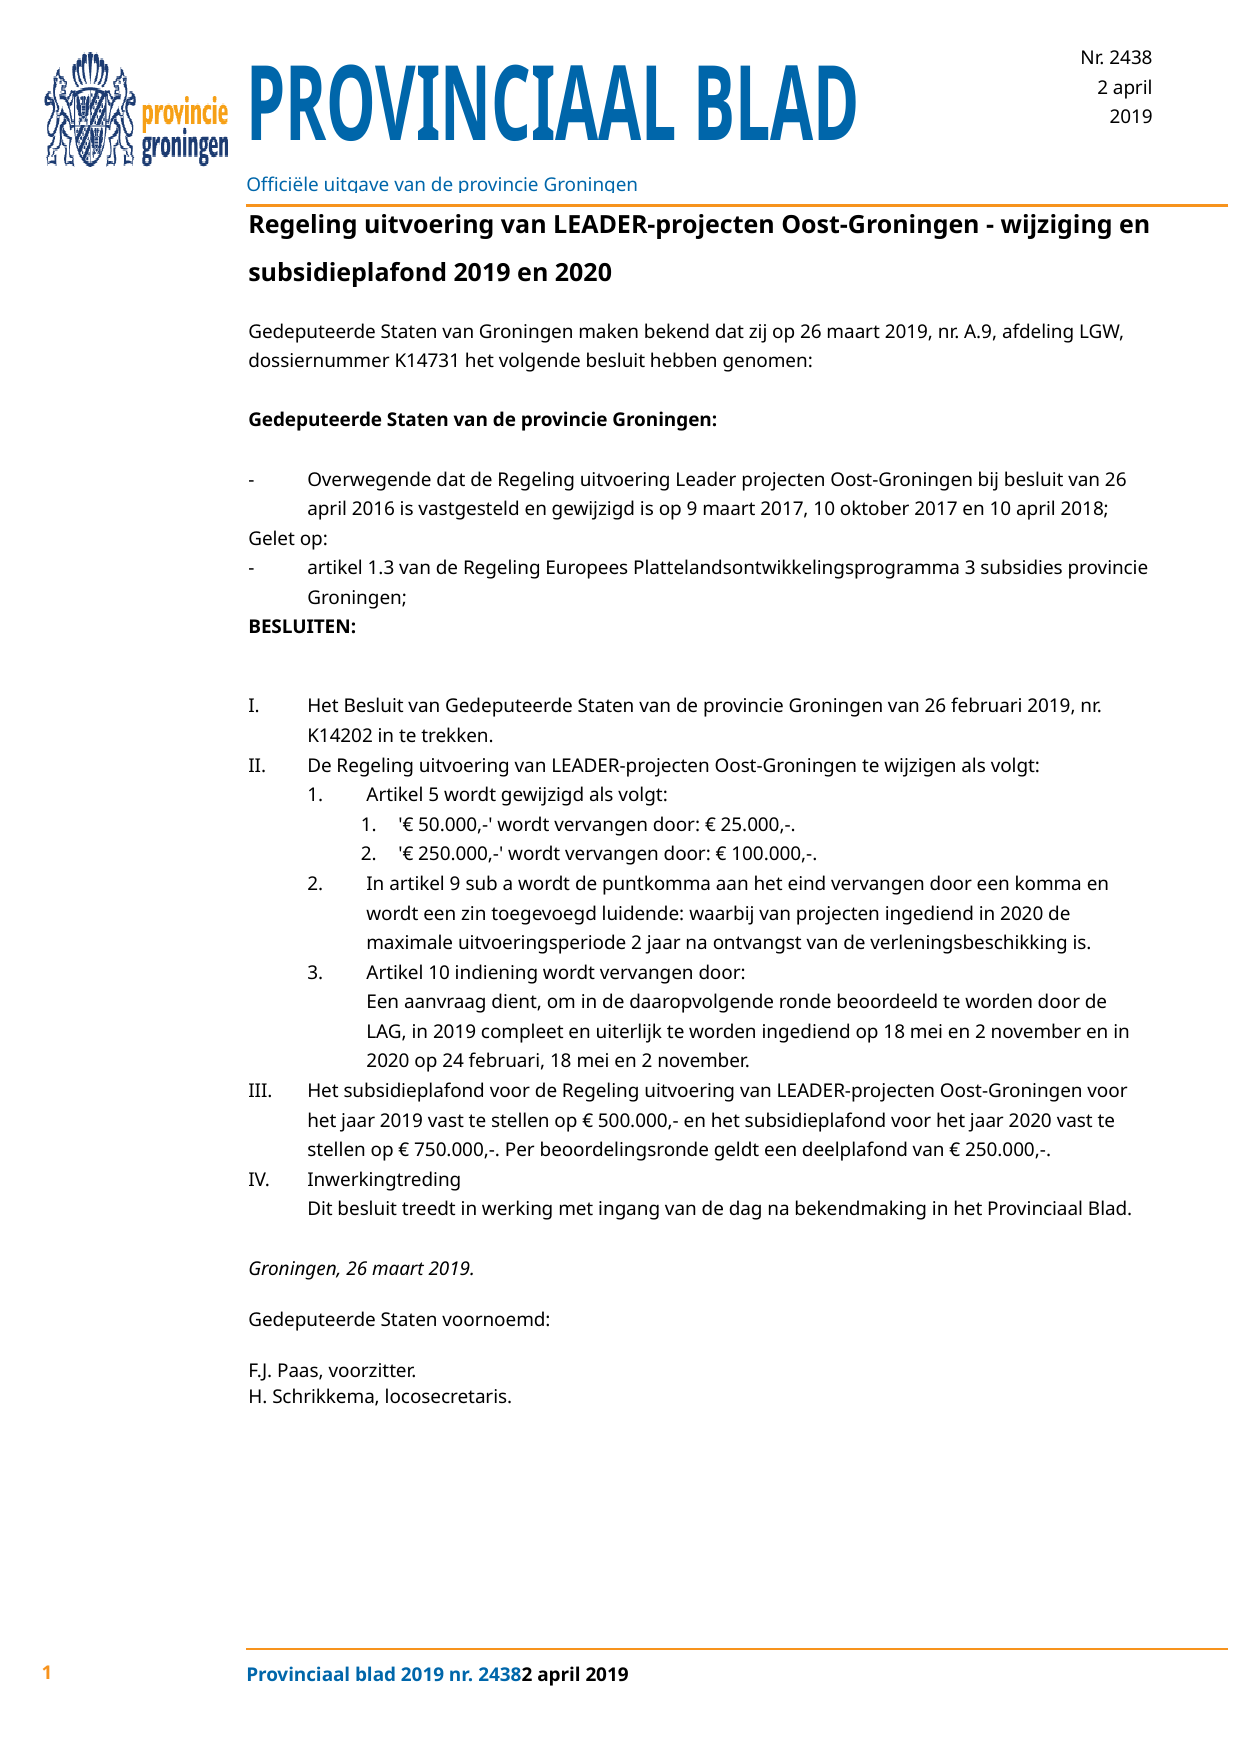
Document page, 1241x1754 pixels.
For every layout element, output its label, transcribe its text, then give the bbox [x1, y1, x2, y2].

text BESLUITEN: [248, 614, 1152, 639]
list Het Besluit van Gedeputeerde Staten van de provincie Groningen van 26 februari 2019, nr. K14202 in te trekken. [248, 693, 1152, 748]
text F.J. Paas, voorzitter. [248, 1358, 1152, 1383]
list Artikel 10 indiening wordt vervangen door: [307, 959, 1152, 984]
list De Regeling uitvoering van LEADER-projecten Oost-Groningen te wijzigen als volgt: [248, 752, 1152, 777]
text Groningen, 26 maart 2019. [248, 1255, 1152, 1280]
list Artikel 5 wordt gewijzigd als volgt: [307, 781, 1152, 807]
list '€ 50.000,-' wordt vervangen door: € 25.000,-. [361, 811, 1152, 837]
list artikel 1.3 van de Regeling Europees Plattelandsontwikkelingsprogramma 3 subsidies provincie Groningen; [248, 554, 1152, 610]
text Gedeputeerde Staten van Groningen maken bekend dat zij op 26 maart 2019, nr. A.9, afdeling LGW, dossiernummer K14731 het volgende besluit hebben genomen: [248, 318, 1152, 373]
picture [41, 47, 231, 172]
list Overwegende dat de Regeling uitvoering Leader projecten Oost-Groningen bij besluit van 26 april 2016 is vastgesteld en gewijzigd is op 9 maart 2017, 10 oktober 2017 en 10 april 2018; [248, 466, 1152, 521]
text Gelet op: [248, 525, 1152, 551]
text Gedeputeerde Staten voornoemd: [248, 1306, 1152, 1332]
list Een aanvraag dient, om in de daaropvolgende ronde beoordeeld te worden door de LAG, in 2019 compleet en uiterlijk te worden ingediend op 18 mei en 2 november en in 2020 op 24 februari, 18 mei en 2 november. [307, 988, 1152, 1073]
text Regeling uitvoering van LEADER-projecten Oost-Groningen - wijziging en subsidieplafond 2019 en 2020 [248, 207, 1152, 288]
list Dit besluit treedt in werking met ingang van de dag na bekendmaking in het Provinciaal Blad. [248, 1196, 1152, 1221]
list '€ 250.000,-' wordt vervangen door: € 100.000,-. [361, 841, 1152, 866]
list Het subsidieplafond voor de Regeling uitvoering van LEADER-projecten Oost-Groningen voor het jaar 2019 vast te stellen op € 500.000,- en het subsidieplafond voor het jaar 2020 vast te stellen op € 750.000,-. Per beoordelingsronde geldt een deelplafond van € 250.000,-. [248, 1077, 1152, 1162]
text Gedeputeerde Staten van de provincie Groningen: [248, 407, 1152, 432]
list Inwerkingtreding [248, 1166, 1152, 1192]
list In artikel 9 sub a wordt de puntkomma aan het eind vervangen door een komma en wordt een zin toegevoegd luidende: waarbij van projecten ingediend in 2020 de maximale uitvoeringsperiode 2 jaar na ontvangst van de verleningsbeschikking is. [307, 870, 1152, 955]
text H. Schrikkema, locosecretaris. [248, 1383, 1152, 1409]
